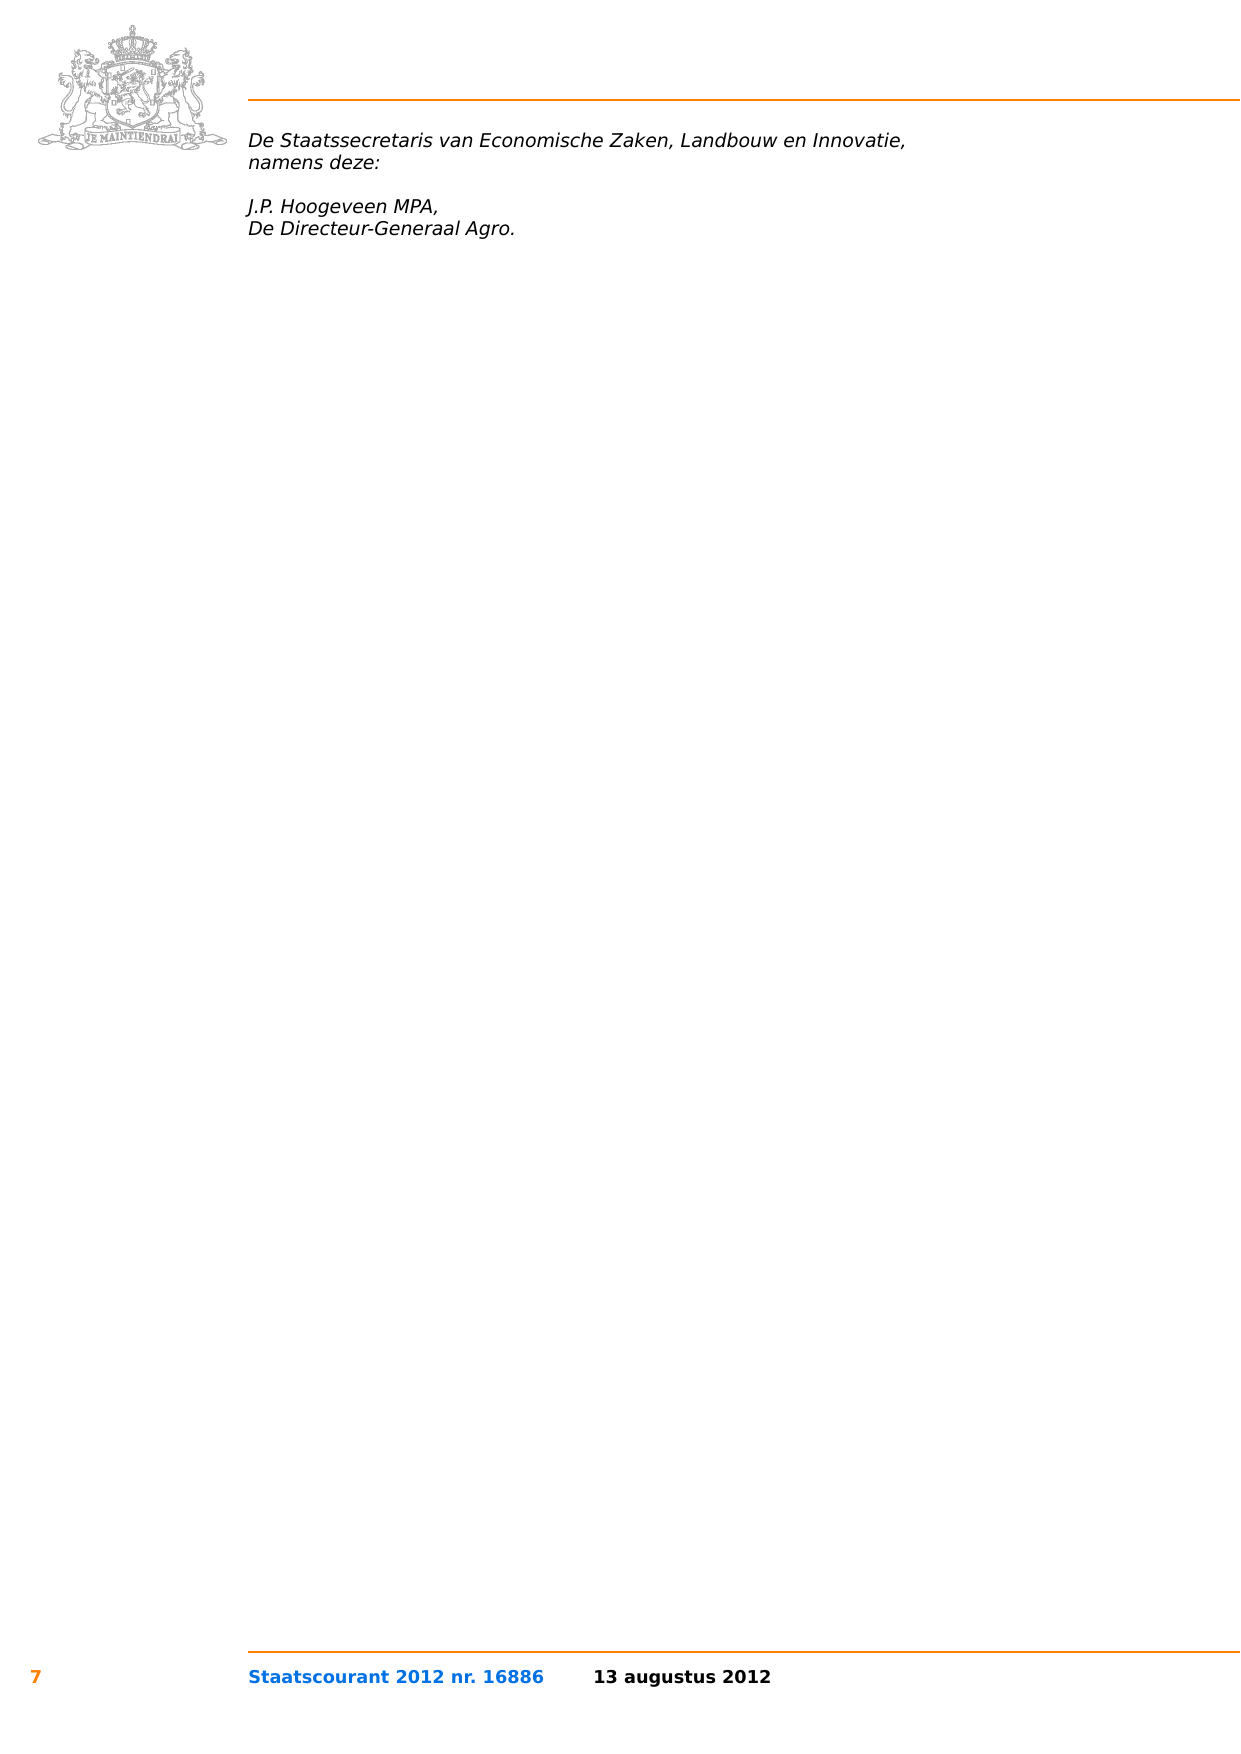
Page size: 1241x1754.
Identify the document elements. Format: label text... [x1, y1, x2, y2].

text De Staatssecretaris van Economische Zaken, Landbouw en Innovatie, namens deze: J.P. Hoogeveen MPA, De Directeur-Generaal Agro. [248, 130, 1163, 240]
picture [38, 25, 227, 150]
